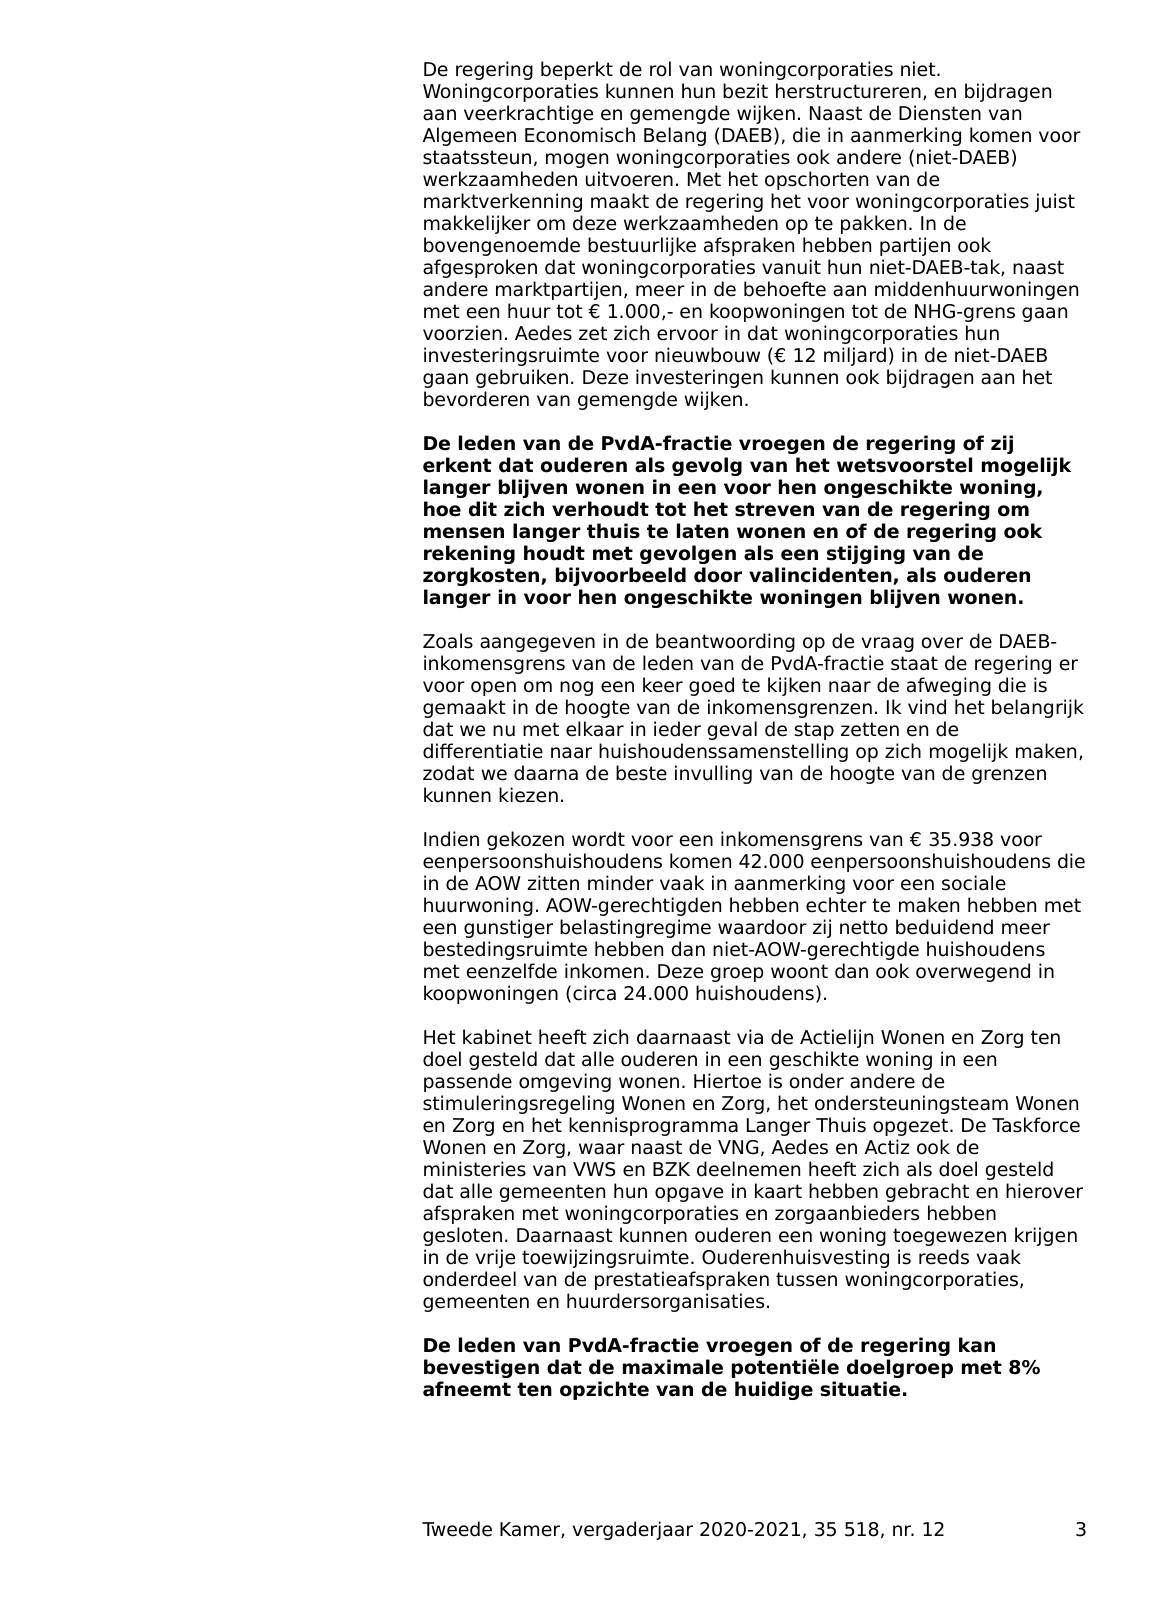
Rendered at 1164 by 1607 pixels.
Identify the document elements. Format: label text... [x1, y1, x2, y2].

text De leden van PvdA-fractie vroegen of de regering kan bevestigen dat de maximale potentiële doelgroep met 8% afneemt ten opzichte van de huidige situatie. [422, 1335, 1087, 1401]
text De leden van de PvdA-fractie vroegen de regering of zij erkent dat ouderen als gevolg van het wetsvoorstel mogelijk langer blijven wonen in een voor hen ongeschikte woning, hoe dit zich verhoudt tot het streven van de regering om mensen langer thuis te laten wonen en of de regering ook rekening houdt met gevolgen als een stijging van de zorgkosten, bijvoorbeeld door valincidenten, als ouderen langer in voor hen ongeschikte woningen blijven wonen. [422, 433, 1087, 609]
text Zoals aangegeven in de beantwoording op de vraag over de DAEB-inkomensgrens van de leden van de PvdA-fractie staat de regering er voor open om nog een keer goed te kijken naar de afweging die is gemaakt in de hoogte van de inkomensgrenzen. Ik vind het belangrijk dat we nu met elkaar in ieder geval de stap zetten en de differentiatie naar huishoudenssamenstelling op zich mogelijk maken, zodat we daarna de beste invulling van de hoogte van de grenzen kunnen kiezen. [422, 631, 1087, 807]
text Indien gekozen wordt voor een inkomensgrens van € 35.938 voor eenpersoonshuishoudens komen 42.000 eenpersoonshuishoudens die in de AOW zitten minder vaak in aanmerking voor een sociale huurwoning. AOW-gerechtigden hebben echter te maken hebben met een gunstiger belastingregime waardoor zij netto beduidend meer bestedingsruimte hebben dan niet-AOW-gerechtigde huishoudens met eenzelfde inkomen. Deze groep woont dan ook overwegend in koopwoningen (circa 24.000 huishoudens). [422, 829, 1087, 1005]
text De regering beperkt de rol van woningcorporaties niet. Woningcorporaties kunnen hun bezit herstructureren, en bijdragen aan veerkrachtige en gemengde wijken. Naast de Diensten van Algemeen Economisch Belang (DAEB), die in aanmerking komen voor staatssteun, mogen woningcorporaties ook andere (niet-DAEB) werkzaamheden uitvoeren. Met het opschorten van de marktverkenning maakt de regering het voor woningcorporaties juist makkelijker om deze werkzaamheden op te pakken. In de bovengenoemde bestuurlijke afspraken hebben partijen ook afgesproken dat woningcorporaties vanuit hun niet-DAEB-tak, naast andere marktpartijen, meer in de behoefte aan middenhuurwoningen met een huur tot € 1.000,- en koopwoningen tot de NHG-grens gaan voorzien. Aedes zet zich ervoor in dat woningcorporaties hun investeringsruimte voor nieuwbouw (€ 12 miljard) in de niet-DAEB gaan gebruiken. Deze investeringen kunnen ook bijdragen aan het bevorderen van gemengde wijken. [422, 59, 1087, 411]
text Het kabinet heeft zich daarnaast via de Actielijn Wonen en Zorg ten doel gesteld dat alle ouderen in een geschikte woning in een passende omgeving wonen. Hiertoe is onder andere de stimuleringsregeling Wonen en Zorg, het ondersteuningsteam Wonen en Zorg en het kennisprogramma Langer Thuis opgezet. De Taskforce Wonen en Zorg, waar naast de VNG, Aedes en Actiz ook de ministeries van VWS en BZK deelnemen heeft zich als doel gesteld dat alle gemeenten hun opgave in kaart hebben gebracht en hierover afspraken met woningcorporaties en zorgaanbieders hebben gesloten. Daarnaast kunnen ouderen een woning toegewezen krijgen in de vrije toewijzingsruimte. Ouderenhuisvesting is reeds vaak onderdeel van de prestatieafspraken tussen woningcorporaties, gemeenten en huurdersorganisaties. [422, 1027, 1087, 1313]
